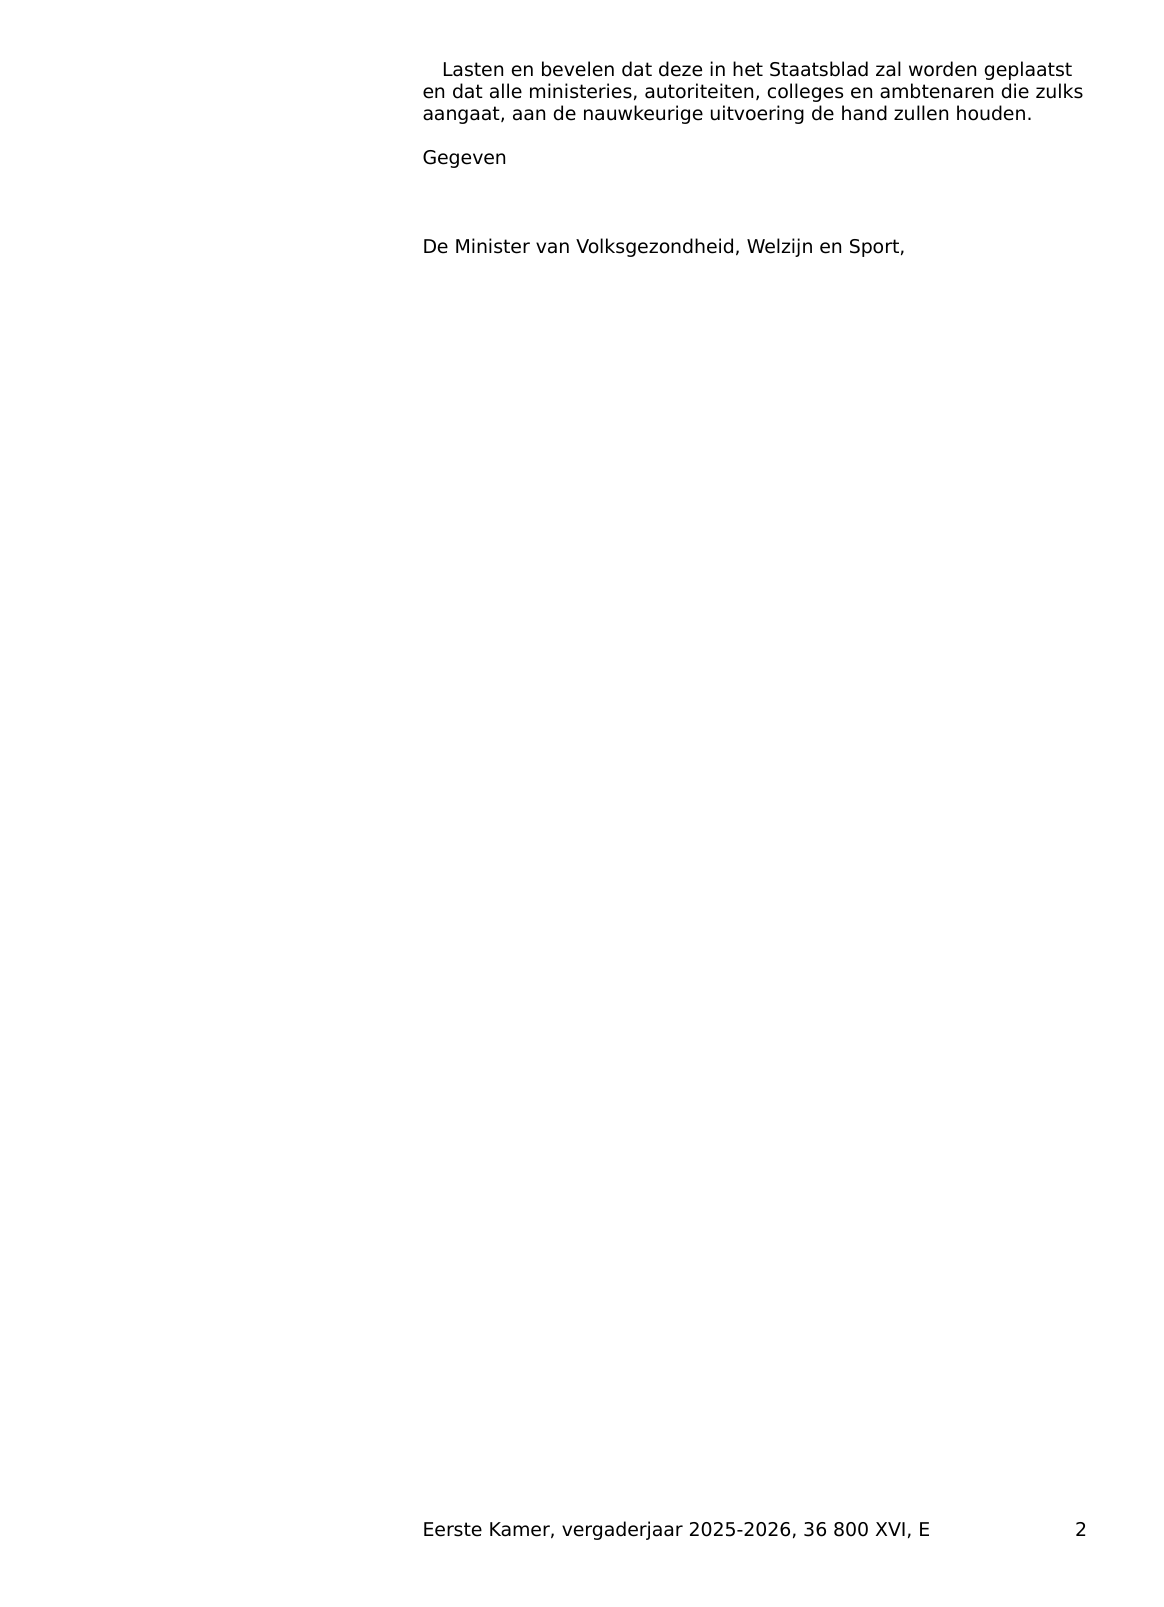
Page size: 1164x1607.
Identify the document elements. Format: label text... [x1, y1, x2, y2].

text Lasten en bevelen dat deze in het Staatsblad zal worden geplaatst en dat alle ministeries, autoriteiten, colleges en ambtenaren die zulks aangaat, aan de nauwkeurige uitvoering de hand zullen houden. [422, 59, 1087, 125]
text Gegeven [422, 147, 1087, 169]
text De Minister van Volksgezondheid, Welzijn en Sport, [422, 236, 1087, 258]
